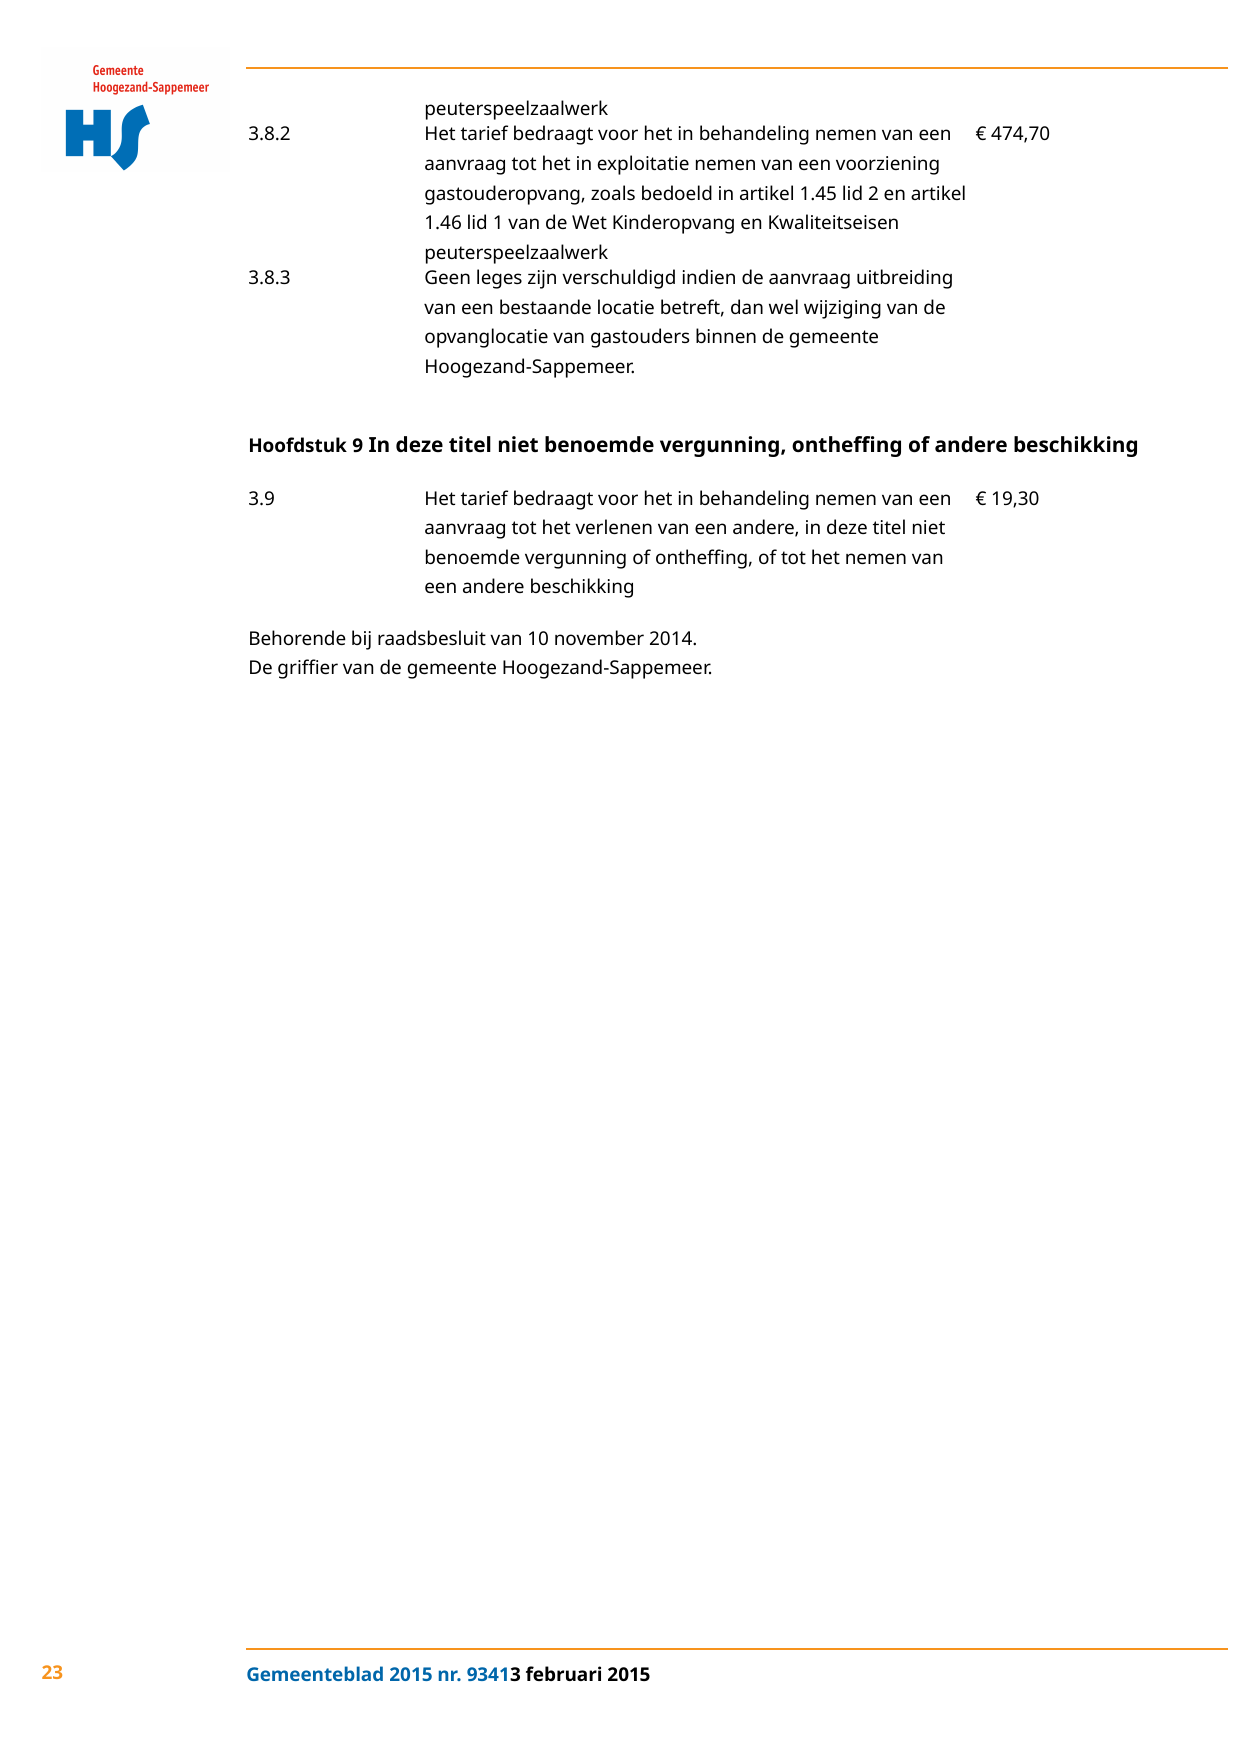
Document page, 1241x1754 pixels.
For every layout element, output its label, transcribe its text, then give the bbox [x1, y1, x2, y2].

table_cell € 474,70 [975, 121, 1152, 264]
table_cell 3.8.2 [248, 121, 424, 264]
table_header [975, 95, 1152, 121]
picture [41, 47, 231, 172]
table_header [248, 95, 424, 121]
table_cell Het tarief bedraagt voor het in behandeling nemen van een aanvraag tot het in exploitatie nemen van een voorziening gastouderopvang, zoals bedoeld in artikel 1.45 lid 2 en artikel 1.46 lid 1 van de Wet Kinderopvang en Kwaliteitseisen peuterspeelzaalwerk [424, 121, 975, 264]
text Behorende bij raadsbesluit van 10 november 2014. [248, 625, 1152, 651]
table_header Het tarief bedraagt voor het in behandeling nemen van een aanvraag tot het verlenen van een andere, in deze titel niet benoemde vergunning of ontheffing, of tot het nemen van een andere beschikking [424, 485, 975, 599]
table_cell 3.8.3 [248, 265, 424, 379]
table_header peuterspeelzaalwerk [424, 95, 975, 121]
text Hoofdstuk 9 In deze titel niet benoemde vergunning, ontheffing of andere beschikking [248, 431, 1152, 459]
table_header € 19,30 [975, 485, 1152, 599]
text De griffier van de gemeente Hoogezand-Sappemeer. [248, 654, 1152, 680]
table_header 3.9 [248, 485, 424, 599]
table_cell Geen leges zijn verschuldigd indien de aanvraag uitbreiding van een bestaande locatie betreft, dan wel wijziging van de opvanglocatie van gastouders binnen de gemeente Hoogezand-Sappemeer. [424, 265, 975, 379]
table_cell [975, 265, 1152, 379]
